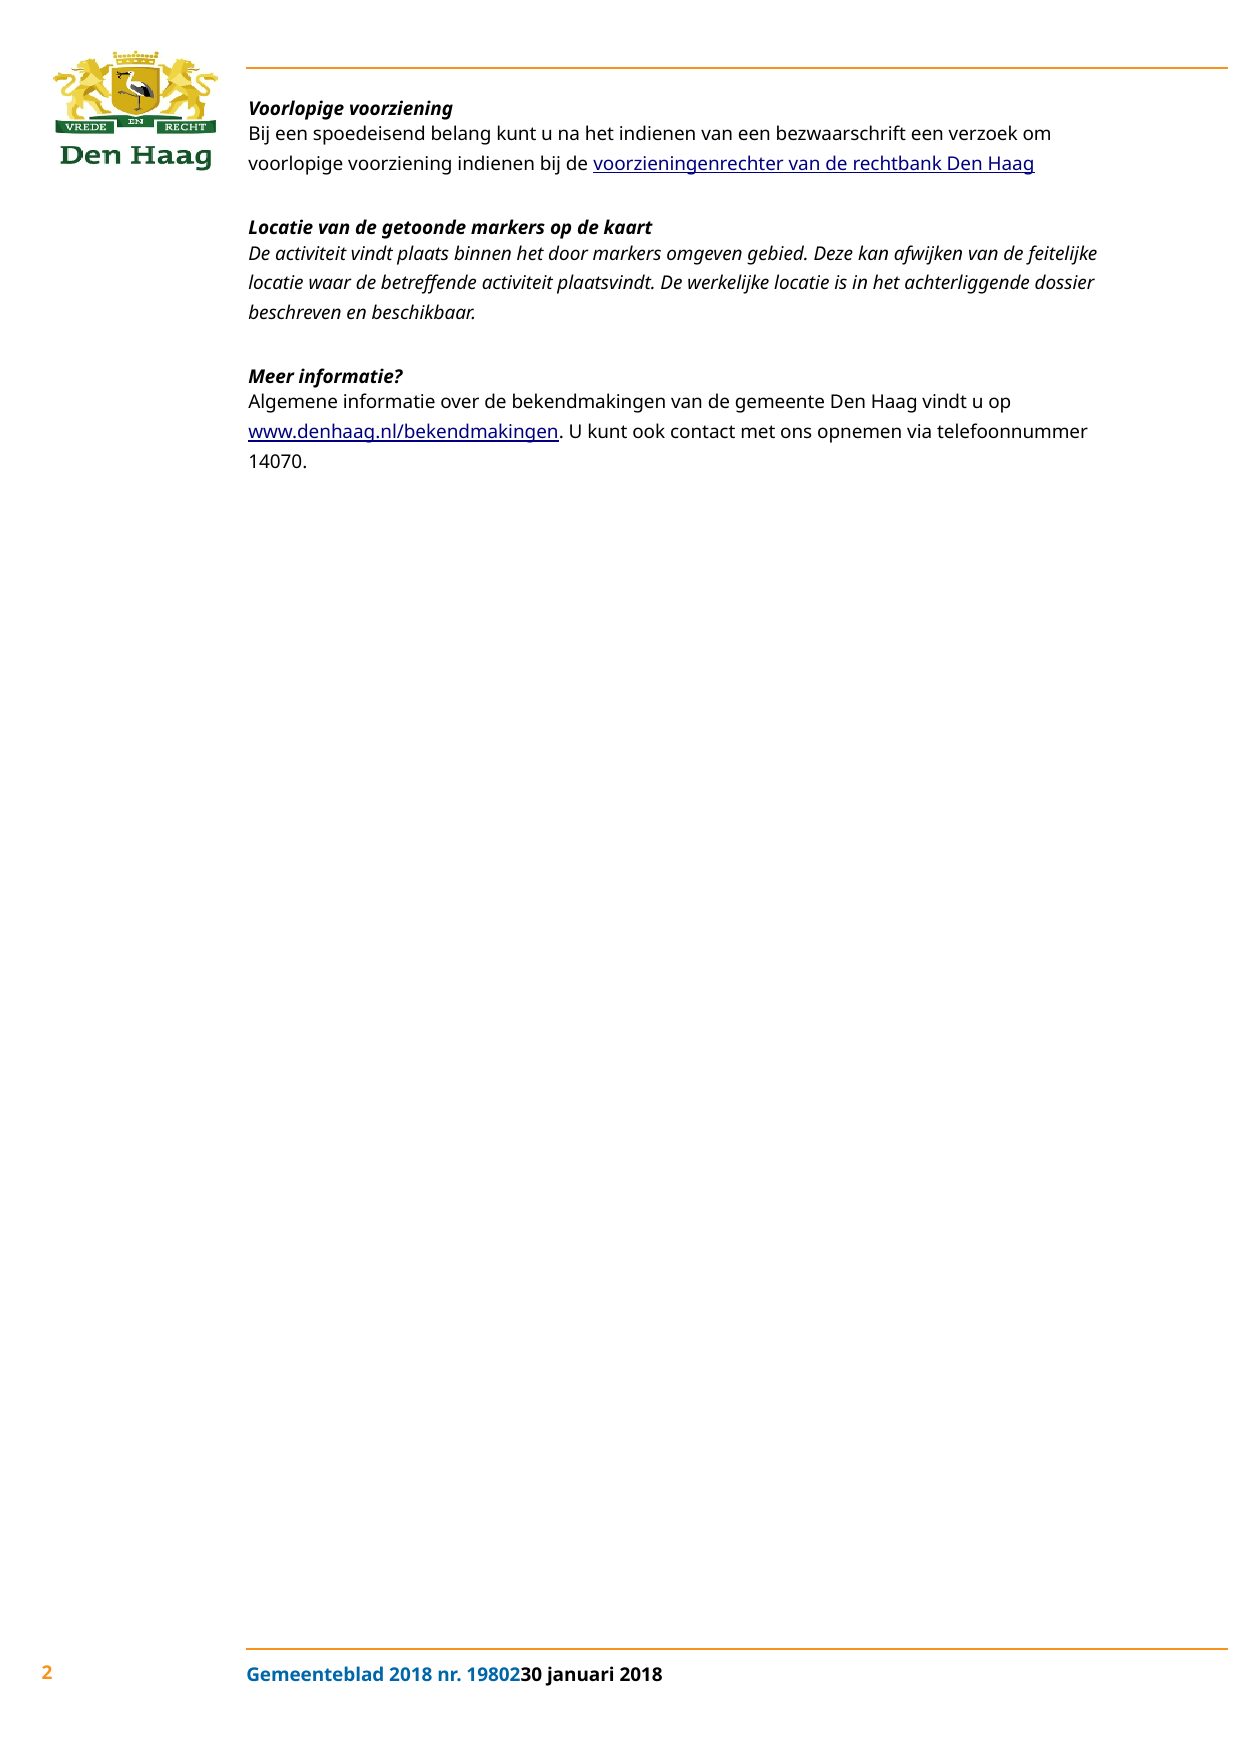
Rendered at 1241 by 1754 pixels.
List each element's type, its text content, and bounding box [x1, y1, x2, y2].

text Bij een spoedeisend belang kunt u na het indienen van een bezwaarschrift een verzoek om voorlopige voorziening indienen bij de voorzieningenrechter van de rechtbank Den Haag [248, 121, 1152, 176]
text Locatie van de getoonde markers op de kaart [248, 214, 1152, 240]
text Voorlopige voorziening [248, 95, 1152, 121]
text Algemene informatie over de bekendmakingen van de gemeente Den Haag vindt u op www.denhaag.nl/bekendmakingen. U kunt ook contact met ons opnemen via telefoonnummer 14070. [248, 389, 1152, 473]
picture [41, 47, 231, 172]
text Meer informatie? [248, 363, 1152, 389]
text De activiteit vindt plaats binnen het door markers omgeven gebied. Deze kan afwijken van de feitelijke locatie waar de betreffende activiteit plaatsvindt. De werkelijke locatie is in het achterliggende dossier beschreven en beschikbaar. [248, 240, 1152, 325]
